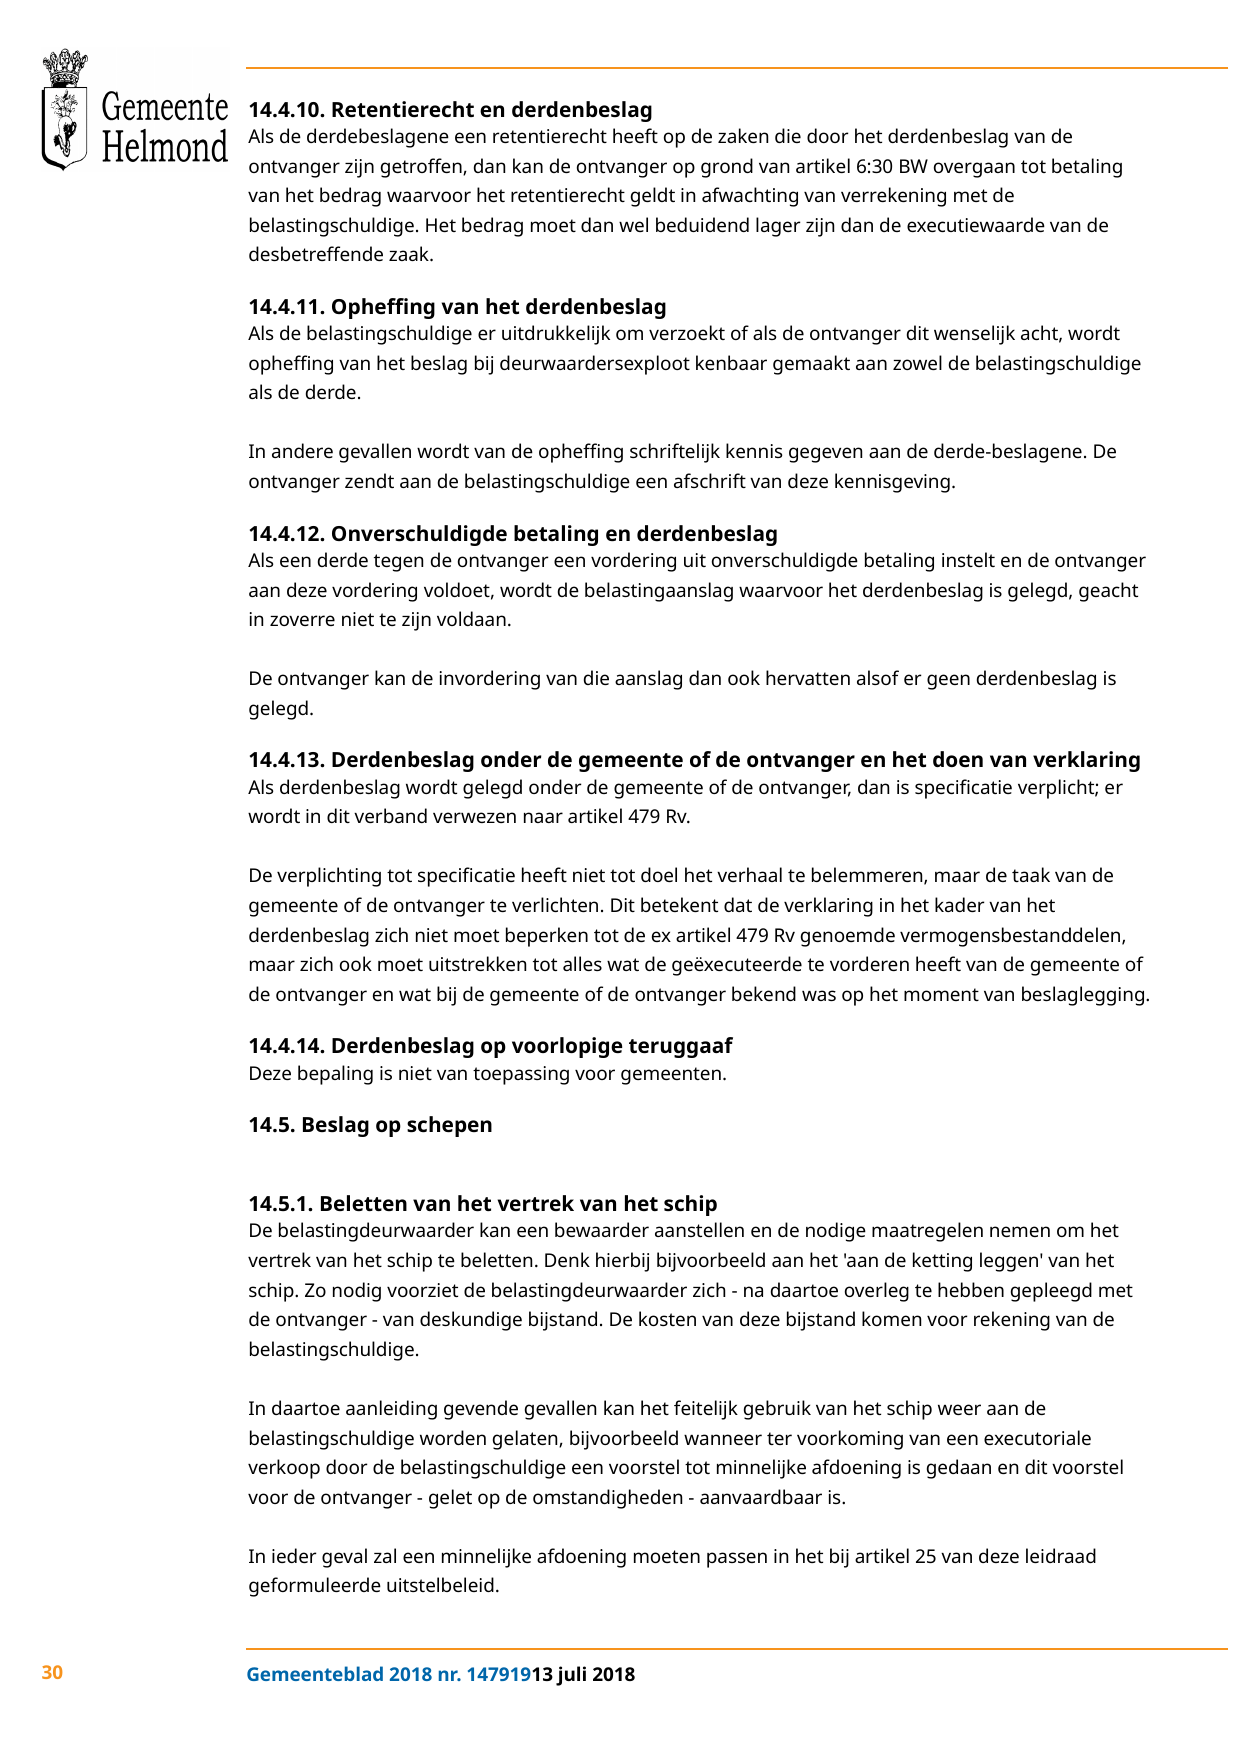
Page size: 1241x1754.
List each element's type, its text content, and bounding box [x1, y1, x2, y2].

text De ontvanger kan de invordering van die aanslag dan ook hervatten alsof er geen derdenbeslag is gelegd. [248, 666, 1152, 721]
text 14.4.14. Derdenbeslag op voorlopige teruggaaf [248, 1031, 1152, 1060]
text De verplichting tot specificatie heeft niet tot doel het verhaal te belemmeren, maar de taak van de gemeente of de ontvanger te verlichten. Dit betekent dat de verklaring in het kader van het derdenbeslag zich niet moet beperken tot de ex artikel 479 Rv genoemde vermogensbestanddelen, maar zich ook moet uitstrekken tot alles wat de geëxecuteerde te vorderen heeft van de gemeente of de ontvanger en wat bij de gemeente of de ontvanger bekend was op het moment van beslaglegging. [248, 863, 1152, 1007]
text 14.4.10. Retentierecht en derdenbeslag [248, 95, 1152, 123]
text 14.5. Beslag op schepen [248, 1110, 1152, 1139]
picture [41, 47, 231, 172]
text De belastingdeurwaarder kan een bewaarder aanstellen en de nodige maatregelen nemen om het vertrek van het schip te beletten. Denk hierbij bijvoorbeeld aan het 'aan de ketting leggen' van het schip. Zo nodig voorziet de belastingdeurwaarder zich - na daartoe overleg te hebben gepleegd met de ontvanger - van deskundige bijstand. De kosten van deze bijstand komen voor rekening van de belastingschuldige. [248, 1218, 1152, 1362]
text In andere gevallen wordt van de opheffing schriftelijk kennis gegeven aan de derde-beslagene. De ontvanger zendt aan de belastingschuldige een afschrift van deze kennisgeving. [248, 439, 1152, 494]
text In daartoe aanleiding gevende gevallen kan het feitelijk gebruik van het schip weer aan de belastingschuldige worden gelaten, bijvoorbeeld wanneer ter voorkoming van een executoriale verkoop door de belastingschuldige een voorstel tot minnelijke afdoening is gedaan en dit voorstel voor de ontvanger - gelet op de omstandigheden - aanvaardbaar is. [248, 1395, 1152, 1509]
text Als een derde tegen de ontvanger een vordering uit onverschuldigde betaling instelt en de ontvanger aan deze vordering voldoet, wordt de belastingaanslag waarvoor het derdenbeslag is gelegd, geacht in zoverre niet te zijn voldaan. [248, 547, 1152, 632]
text 14.4.12. Onverschuldigde betaling en derdenbeslag [248, 519, 1152, 547]
text Als derdenbeslag wordt gelegd onder de gemeente of de ontvanger, dan is specificatie verplicht; er wordt in dit verband verwezen naar artikel 479 Rv. [248, 774, 1152, 829]
text In ieder geval zal een minnelijke afdoening moeten passen in het bij artikel 25 van deze leidraad geformuleerde uitstelbeleid. [248, 1543, 1152, 1598]
text Als de derdebeslagene een retentierecht heeft op de zaken die door het derdenbeslag van de ontvanger zijn getroffen, dan kan de ontvanger op grond van artikel 6:30 BW overgaan tot betaling van het bedrag waarvoor het retentierecht geldt in afwachting van verrekening met de belastingschuldige. Het bedrag moet dan wel beduidend lager zijn dan de executiewaarde van de desbetreffende zaak. [248, 123, 1152, 267]
text Deze bepaling is niet van toepassing voor gemeenten. [248, 1060, 1152, 1086]
text 14.5.1. Beletten van het vertrek van het schip [248, 1189, 1152, 1218]
text 14.4.11. Opheffing van het derdenbeslag [248, 292, 1152, 320]
text 14.4.13. Derdenbeslag onder de gemeente of de ontvanger en het doen van verklaring [248, 746, 1152, 774]
text Als de belastingschuldige er uitdrukkelijk om verzoekt of als de ontvanger dit wenselijk acht, wordt opheffing van het beslag bij deurwaardersexploot kenbaar gemaakt aan zowel de belastingschuldige als de derde. [248, 320, 1152, 405]
